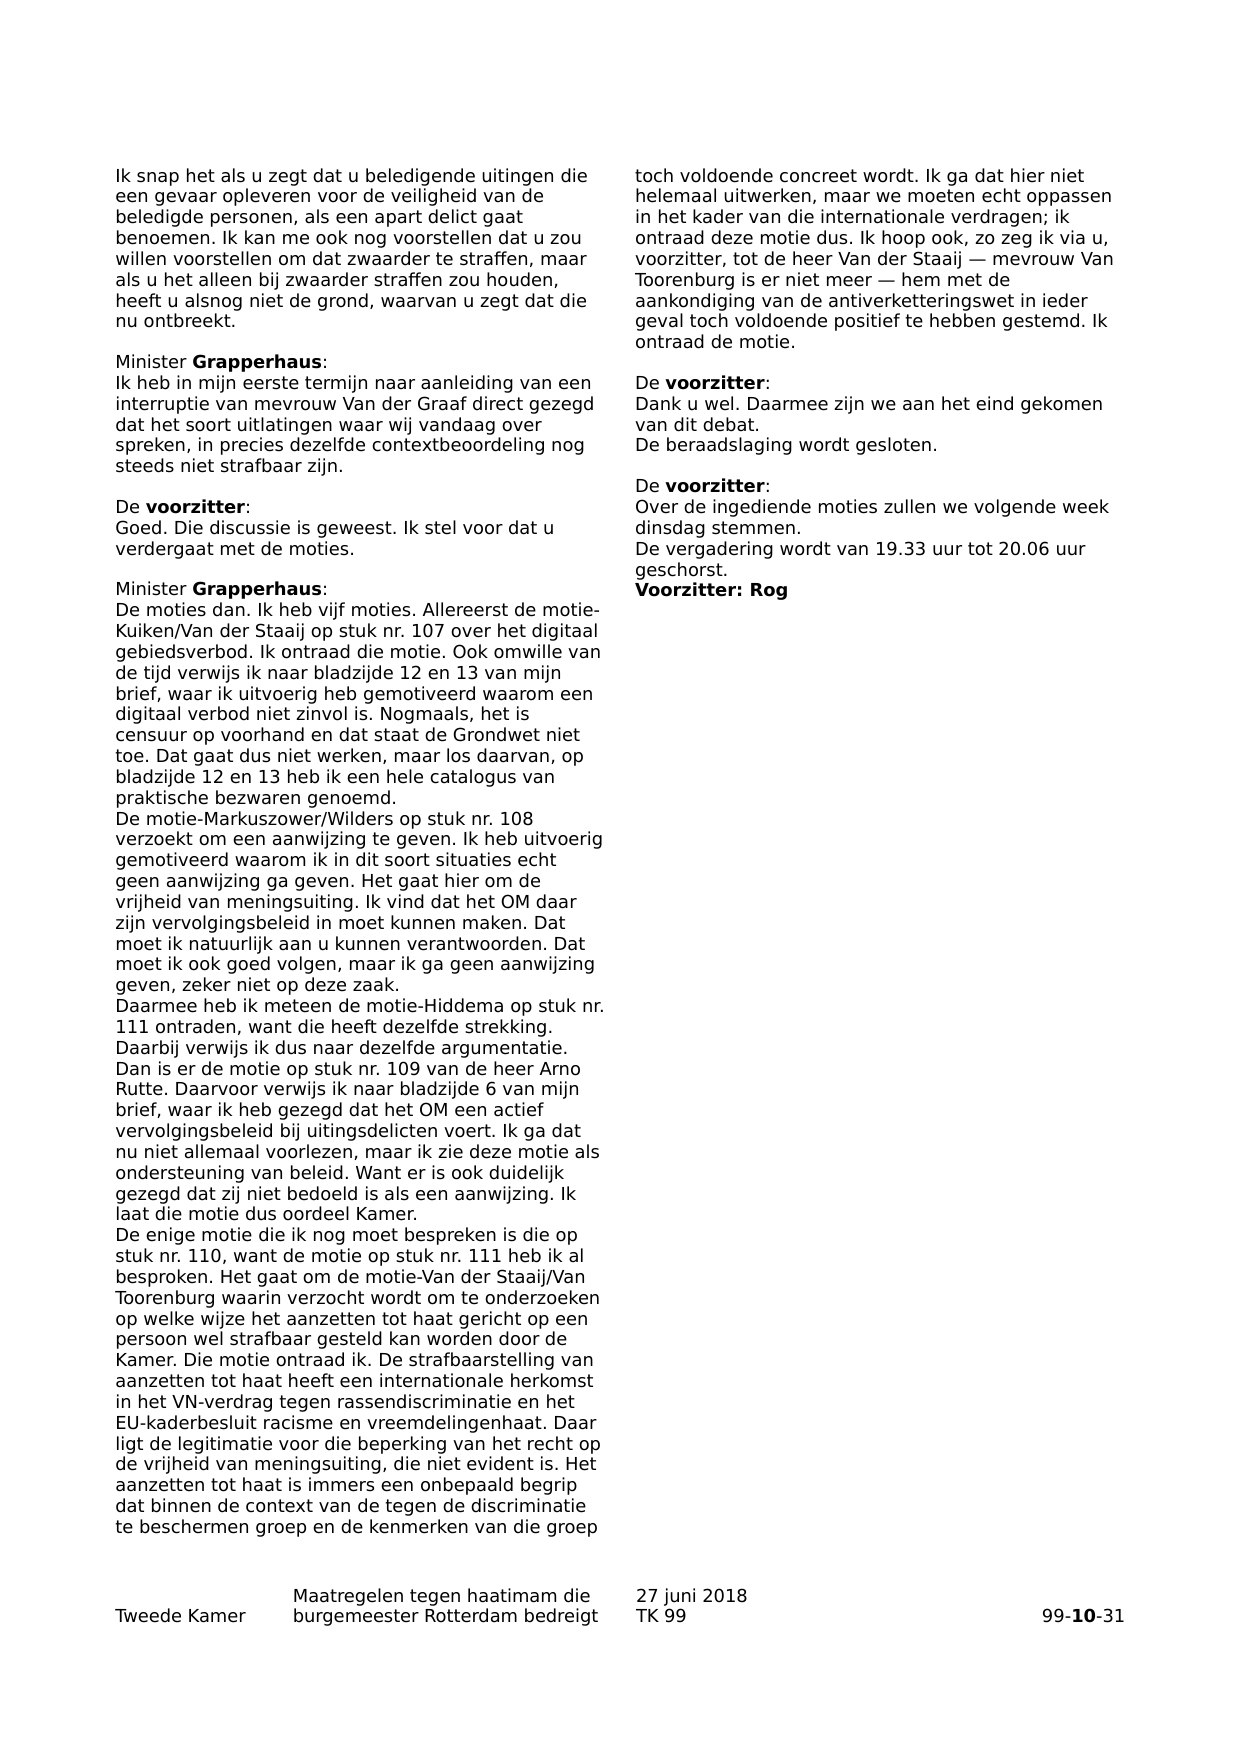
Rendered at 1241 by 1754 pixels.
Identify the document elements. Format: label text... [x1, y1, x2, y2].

text De voorzitter: [635, 476, 1125, 497]
text De motie-Markuszower/Wilders op stuk nr. 108 verzoekt om een aanwijzing te geven. Ik heb uitvoerig gemotiveerd waarom ik in dit soort situaties echt geen aanwijzing ga geven. Het gaat hier om de vrijheid van meningsuiting. Ik vind dat het OM daar zijn vervolgingsbeleid in moet kunnen maken. Dat moet ik natuurlijk aan u kunnen verantwoorden. Dat moet ik ook goed volgen, maar ik ga geen aanwijzing geven, zeker niet op deze zaak. [115, 808, 605, 996]
text Minister Grapperhaus: [115, 579, 605, 600]
text De voorzitter: [635, 373, 1125, 393]
text Voorzitter: Rog [635, 580, 1125, 601]
text De enige motie die ik nog moet bespreken is die op stuk nr. 110, want de motie op stuk nr. 111 heb ik al besproken. Het gaat om de motie-Van der Staaij/Van Toorenburg waarin verzocht wordt om te onderzoeken op welke wijze het aanzetten tot haat gericht op een persoon wel strafbaar gesteld kan worden door de Kamer. Die motie ontraad ik. De strafbaarstelling van aanzetten tot haat heeft een internationale herkomst in het VN-verdrag tegen rassendiscriminatie en het EU-kaderbesluit racisme en vreemdelingenhaat. Daar ligt de legitimatie voor die beperking van het recht op de vrijheid van meningsuiting, die niet evident is. Het aanzetten tot haat is immers een onbepaald begrip dat binnen de context van de tegen de discriminatie te beschermen groep en de kenmerken van die groep [115, 1225, 605, 1537]
text De beraadslaging wordt gesloten. [635, 435, 1125, 456]
text De moties dan. Ik heb vijf moties. Allereerst de motie-Kuiken/Van der Staaij op stuk nr. 107 over het digitaal gebiedsverbod. Ik ontraad die motie. Ook omwille van de tijd verwijs ik naar bladzijde 12 en 13 van mijn brief, waar ik uitvoerig heb gemotiveerd waarom een digitaal verbod niet zinvol is. Nogmaals, het is censuur op voorhand en dat staat de Grondwet niet toe. Dat gaat dus niet werken, maar los daarvan, op bladzijde 12 en 13 heb ik een hele catalogus van praktische bezwaren genoemd. [115, 600, 605, 808]
text toch voldoende concreet wordt. Ik ga dat hier niet helemaal uitwerken, maar we moeten echt oppassen in het kader van die internationale verdragen; ik ontraad deze motie dus. Ik hoop ook, zo zeg ik via u, voorzitter, tot de heer Van der Staaij — mevrouw Van Toorenburg is er niet meer — hem met de aankondiging van de antiverketteringswet in ieder geval toch voldoende positief te hebben gestemd. Ik ontraad de motie. [635, 165, 1125, 353]
text Dan is er de motie op stuk nr. 109 van de heer Arno Rutte. Daarvoor verwijs ik naar bladzijde 6 van mijn brief, waar ik heb gezegd dat het OM een actief vervolgingsbeleid bij uitingsdelicten voert. Ik ga dat nu niet allemaal voorlezen, maar ik zie deze motie als ondersteuning van beleid. Want er is ook duidelijk gezegd dat zij niet bedoeld is als een aanwijzing. Ik laat die motie dus oordeel Kamer. [115, 1058, 605, 1225]
text De vergadering wordt van 19.33 uur tot 20.06 uur geschorst. [635, 538, 1125, 580]
text Ik snap het als u zegt dat u beledigende uitingen die een gevaar opleveren voor de veiligheid van de beledigde personen, als een apart delict gaat benoemen. Ik kan me ook nog voorstellen dat u zou willen voorstellen om dat zwaarder te straffen, maar als u het alleen bij zwaarder straffen zou houden, heeft u alsnog niet de grond, waarvan u zegt dat die nu ontbreekt. [115, 165, 605, 332]
text Goed. Die discussie is geweest. Ik stel voor dat u verdergaat met de moties. [115, 518, 605, 559]
text Daarmee heb ik meteen de motie-Hiddema op stuk nr. 111 ontraden, want die heeft dezelfde strekking. Daarbij verwijs ik dus naar dezelfde argumentatie. [115, 996, 605, 1058]
text Ik heb in mijn eerste termijn naar aanleiding van een interruptie van mevrouw Van der Graaf direct gezegd dat het soort uitlatingen waar wij vandaag over spreken, in precies dezelfde contextbeoordeling nog steeds niet strafbaar zijn. [115, 373, 605, 477]
text Minister Grapperhaus: [115, 352, 605, 373]
text De voorzitter: [115, 497, 605, 518]
text Dank u wel. Daarmee zijn we aan het eind gekomen van dit debat. [635, 393, 1125, 435]
text Over de ingediende moties zullen we volgende week dinsdag stemmen. [635, 497, 1125, 538]
